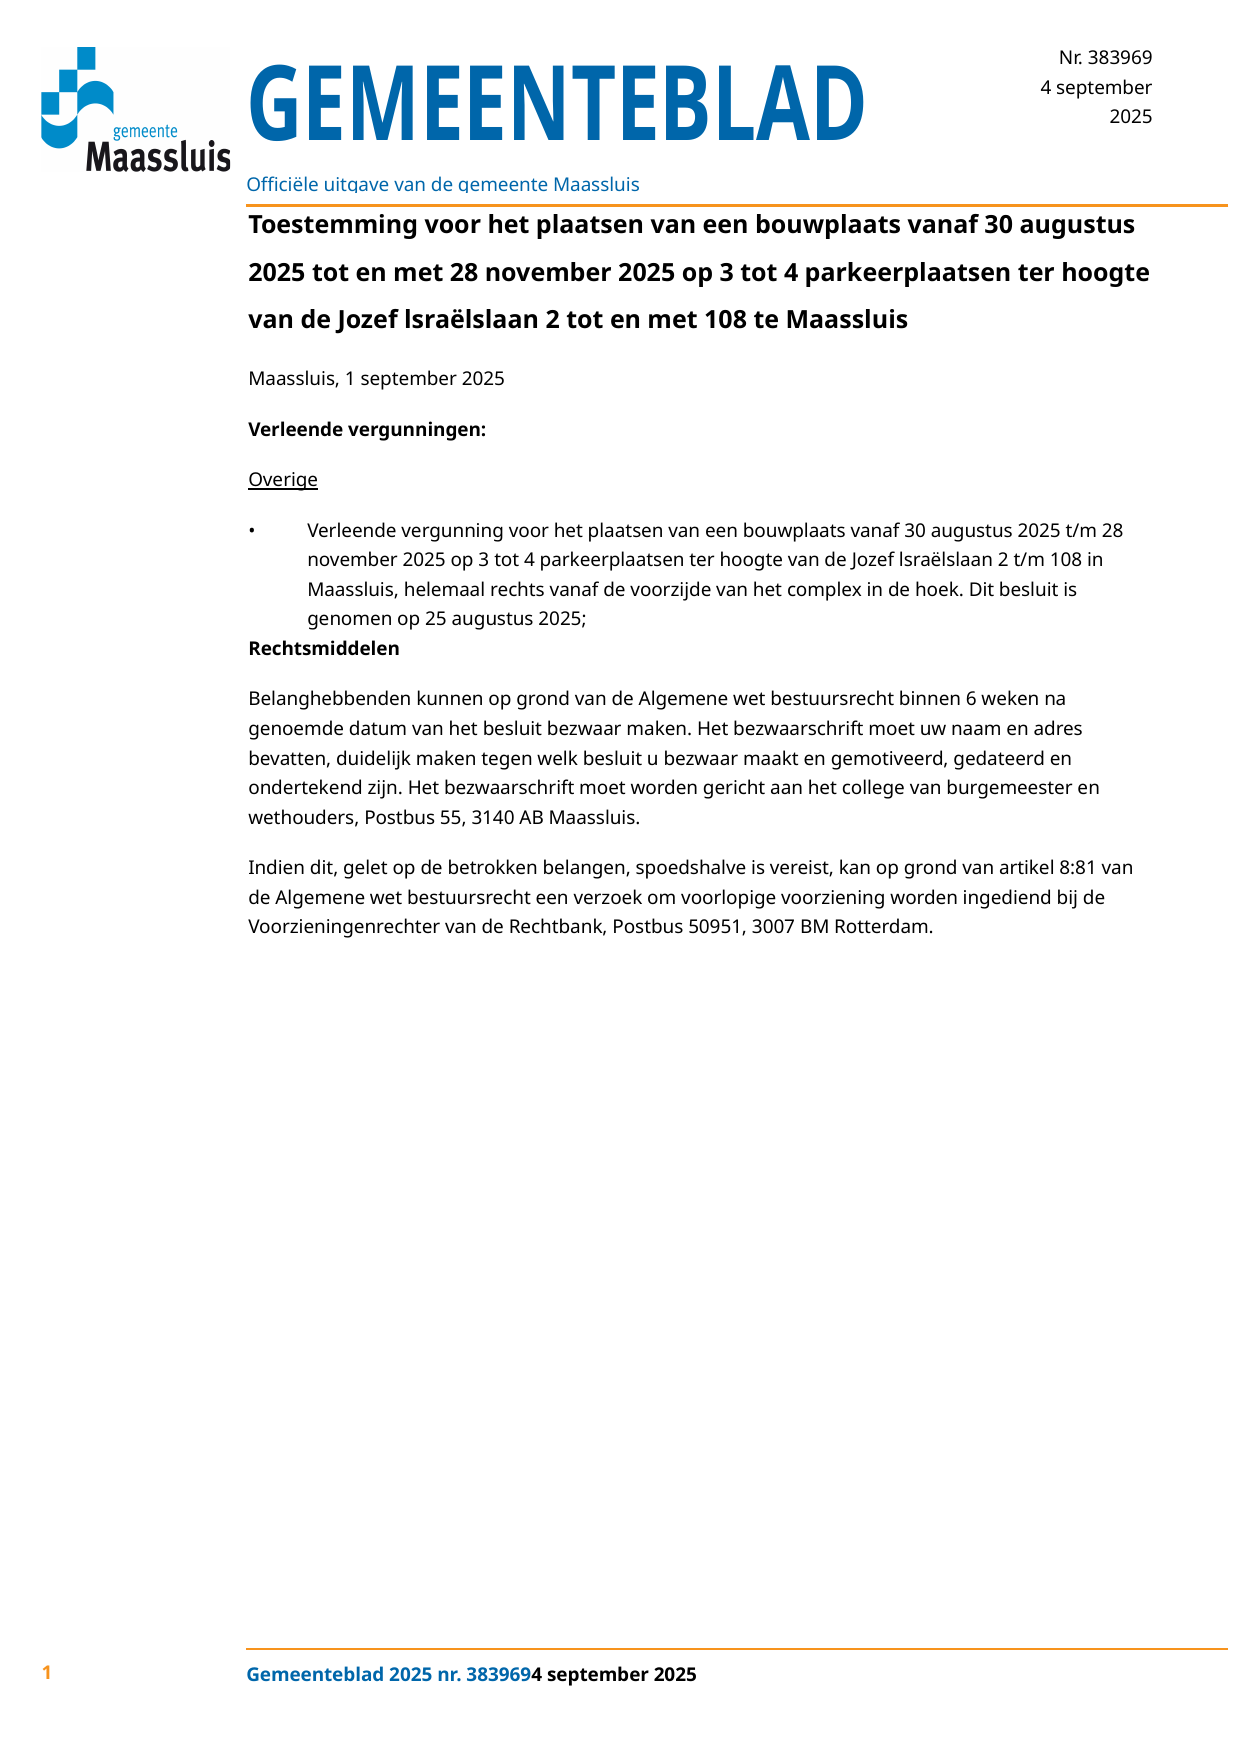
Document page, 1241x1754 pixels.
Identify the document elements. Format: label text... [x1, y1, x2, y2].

text Indien dit, gelet op de betrokken belangen, spoedshalve is vereist, kan op grond van artikel 8:81 van de Algemene wet bestuursrecht een verzoek om voorlopige voorziening worden ingediend bij de Voorzieningenrechter van de Rechtbank, Postbus 50951, 3007 BM Rotterdam. [248, 854, 1152, 939]
text Toestemming voor het plaatsen van een bouwplaats vanaf 30 augustus 2025 tot en met 28 november 2025 op 3 tot 4 parkeerplaatsen ter hoogte van de Jozef lsraëlslaan 2 tot en met 108 te Maassluis [248, 207, 1152, 336]
picture [41, 47, 77, 92]
text Verleende vergunningen: [248, 416, 1152, 442]
picture [41, 47, 231, 172]
text Belanghebbenden kunnen op grond van de Algemene wet bestuursrecht binnen 6 weken na genoemde datum van het besluit bezwaar maken. Het bezwaarschrift moet uw naam en adres bevatten, duidelijk maken tegen welk besluit u bezwaar maakt en gemotiveerd, gedateerd en ondertekend zijn. Het bezwaarschrift moet worden gericht aan het college van burgemeester en wethouders, Postbus 55, 3140 AB Maassluis. [248, 686, 1152, 829]
text Rechtsmiddelen [248, 635, 1152, 661]
text Overige [248, 466, 1152, 492]
text Maassluis, 1 september 2025 [248, 366, 1152, 391]
list Verleende vergunning voor het plaatsen van een bouwplaats vanaf 30 augustus 2025 t/m 28 november 2025 op 3 tot 4 parkeerplaatsen ter hoogte van de Jozef lsraëlslaan 2 t/m 108 in Maassluis, helemaal rechts vanaf de voorzijde van het complex in de hoek. Dit besluit is genomen op 25 augustus 2025; [248, 517, 1152, 631]
